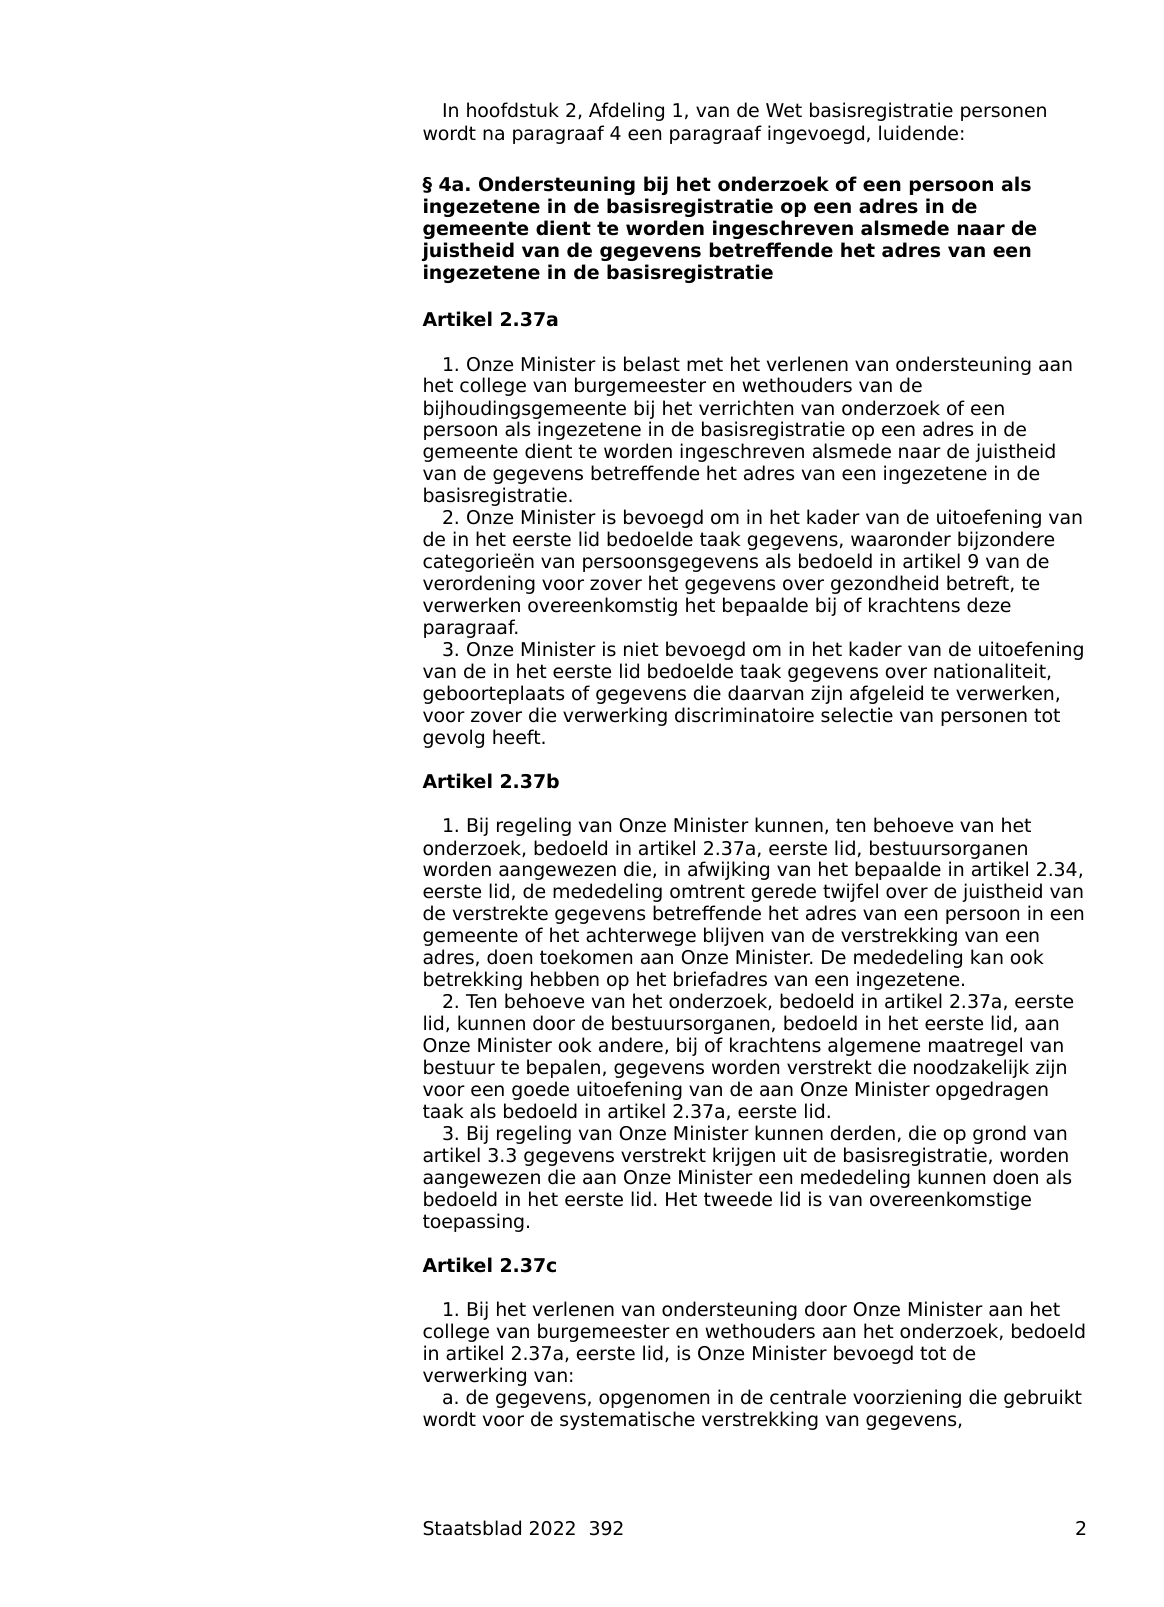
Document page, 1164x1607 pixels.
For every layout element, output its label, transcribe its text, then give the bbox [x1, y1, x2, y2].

text 1. Bij het verlenen van ondersteuning door Onze Minister aan het college van burgemeester en wethouders aan het onderzoek, bedoeld in artikel 2.37a, eerste lid, is Onze Minister bevoegd tot de verwerking van: [422, 1299, 1087, 1387]
text 3. Bij regeling van Onze Minister kunnen derden, die op grond van artikel 3.3 gegevens verstrekt krijgen uit de basisregistratie, worden aangewezen die aan Onze Minister een mededeling kunnen doen als bedoeld in het eerste lid. Het tweede lid is van overeenkomstige toepassing. [422, 1123, 1087, 1233]
text 2. Ten behoeve van het onderzoek, bedoeld in artikel 2.37a, eerste lid, kunnen door de bestuursorganen, bedoeld in het eerste lid, aan Onze Minister ook andere, bij of krachtens algemene maatregel van bestuur te bepalen, gegevens worden verstrekt die noodzakelijk zijn voor een goede uitoefening van de aan Onze Minister opgedragen taak als bedoeld in artikel 2.37a, eerste lid. [422, 991, 1087, 1123]
subtitle Artikel 2.37a [422, 309, 1087, 331]
text a. de gegevens, opgenomen in de centrale voorziening die gebruikt wordt voor de systematische verstrekking van gegevens, [422, 1387, 1087, 1431]
text 1. Onze Minister is belast met het verlenen van ondersteuning aan het college van burgemeester en wethouders van de bijhoudingsgemeente bij het verrichten van onderzoek of een persoon als ingezetene in de basisregistratie op een adres in de gemeente dient te worden ingeschreven alsmede naar de juistheid van de gegevens betreffende het adres van een ingezetene in de basisregistratie. [422, 353, 1087, 507]
subtitle Artikel 2.37b [422, 771, 1087, 793]
text 3. Onze Minister is niet bevoegd om in het kader van de uitoefening van de in het eerste lid bedoelde taak gegevens over nationaliteit, geboorteplaats of gegevens die daarvan zijn afgeleid te verwerken, voor zover die verwerking discriminatoire selectie van personen tot gevolg heeft. [422, 639, 1087, 749]
text 2. Onze Minister is bevoegd om in het kader van de uitoefening van de in het eerste lid bedoelde taak gegevens, waaronder bijzondere categorieën van persoonsgegevens als bedoeld in artikel 9 van de verordening voor zover het gegevens over gezondheid betreft, te verwerken overeenkomstig het bepaalde bij of krachtens deze paragraaf. [422, 507, 1087, 639]
subtitle Artikel 2.37c [422, 1255, 1087, 1277]
text In hoofdstuk 2, Afdeling 1, van de Wet basisregistratie personen wordt na paragraaf 4 een paragraaf ingevoegd, luidende: [422, 100, 1087, 144]
subtitle § 4a. Ondersteuning bij het onderzoek of een persoon als ingezetene in de basisregistratie op een adres in de gemeente dient te worden ingeschreven alsmede naar de juistheid van de gegevens betreffende het adres van een ingezetene in de basisregistratie [422, 174, 1087, 284]
text 1. Bij regeling van Onze Minister kunnen, ten behoeve van het onderzoek, bedoeld in artikel 2.37a, eerste lid, bestuursorganen worden aangewezen die, in afwijking van het bepaalde in artikel 2.34, eerste lid, de mededeling omtrent gerede twijfel over de juistheid van de verstrekte gegevens betreffende het adres van een persoon in een gemeente of het achterwege blijven van de verstrekking van een adres, doen toekomen aan Onze Minister. De mededeling kan ook betrekking hebben op het briefadres van een ingezetene. [422, 815, 1087, 991]
